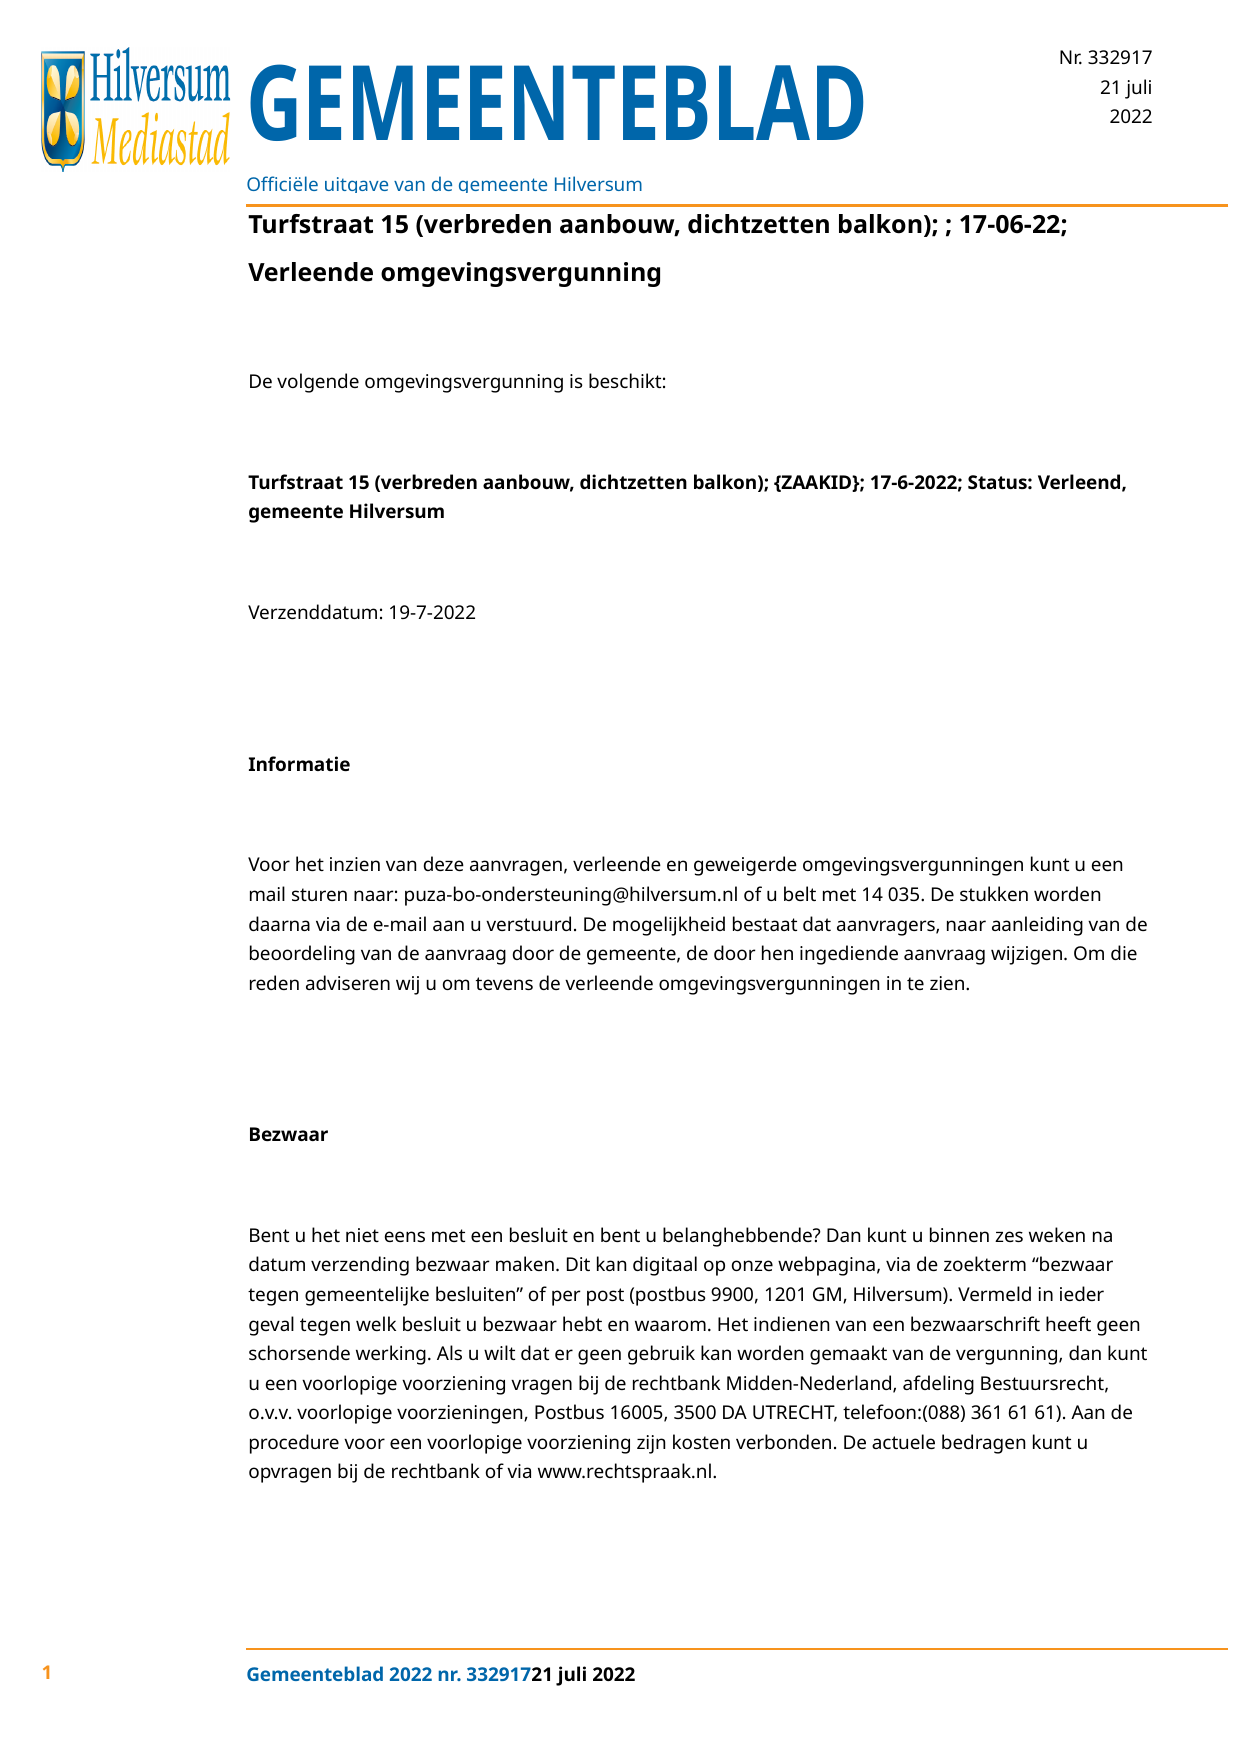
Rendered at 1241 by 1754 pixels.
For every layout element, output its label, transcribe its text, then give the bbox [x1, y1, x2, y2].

text Verzenddatum: 19-7-2022 [248, 599, 1152, 625]
text Informatie [248, 751, 1152, 777]
text Bent u het niet eens met een besluit en bent u belanghebbende? Dan kunt u binnen zes weken na datum verzending bezwaar maken. Dit kan digitaal op onze webpagina, via de zoekterm “bezwaar tegen gemeentelijke besluiten” of per post (postbus 9900, 1201 GM, Hilversum). Vermeld in ieder geval tegen welk besluit u bezwaar hebt en waarom. Het indienen van een bezwaarschrift heeft geen schorsende werking. Als u wilt dat er geen gebruik kan worden gemaakt van de vergunning, dan kunt u een voorlopige voorziening vragen bij de rechtbank Midden-Nederland, afdeling Bestuursrecht, o.v.v. voorlopige voorzieningen, Postbus 16005, 3500 DA UTRECHT, telefoon:(088) 361 61 61). Aan de procedure voor een voorlopige voorziening zijn kosten verbonden. De actuele bedragen kunt u opvragen bij de rechtbank of via www.rechtspraak.nl. [248, 1222, 1152, 1484]
picture [41, 47, 231, 172]
text Turfstraat 15 (verbreden aanbouw, dichtzetten balkon); {ZAAKID}; 17-6-2022; Status: Verleend, gemeente Hilversum [248, 469, 1152, 524]
text Voor het inzien van deze aanvragen, verleende en geweigerde omgevingsvergunningen kunt u een mail sturen naar: puza-bo-ondersteuning@hilversum.nl of u belt met 14 035. De stukken worden daarna via de e-mail aan u verstuurd. De mogelijkheid bestaat dat aanvragers, naar aanleiding van de beoordeling van de aanvraag door de gemeente, de door hen ingediende aanvraag wijzigen. Om die reden adviseren wij u om tevens de verleende omgevingsvergunningen in te zien. [248, 852, 1152, 996]
text Turfstraat 15 (verbreden aanbouw, dichtzetten balkon); ; 17-06-22; Verleende omgevingsvergunning [248, 207, 1152, 288]
text De volgende omgevingsvergunning is beschikt: [248, 368, 1152, 394]
text Bezwaar [248, 1121, 1152, 1147]
